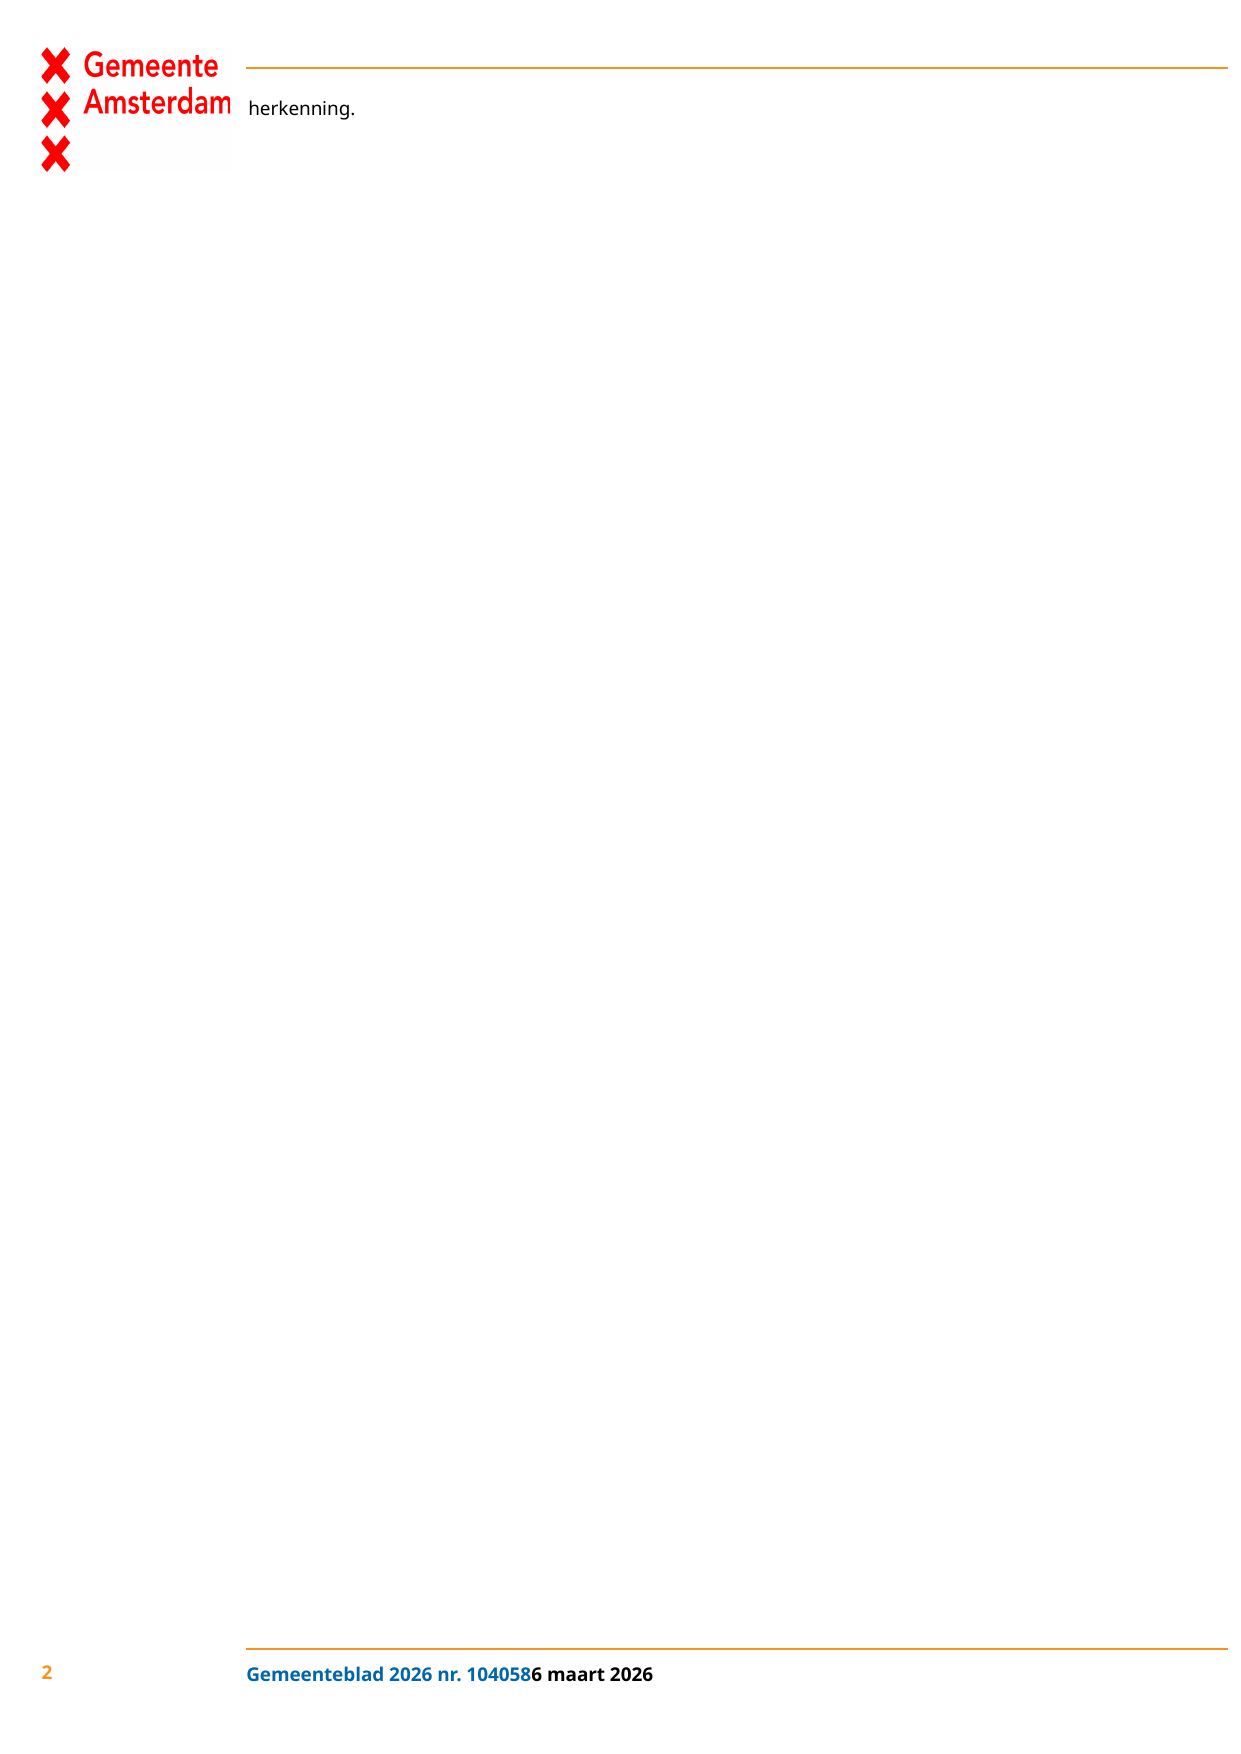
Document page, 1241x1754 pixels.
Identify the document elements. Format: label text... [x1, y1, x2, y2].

picture [41, 47, 231, 172]
text herkenning. [248, 95, 1152, 121]
